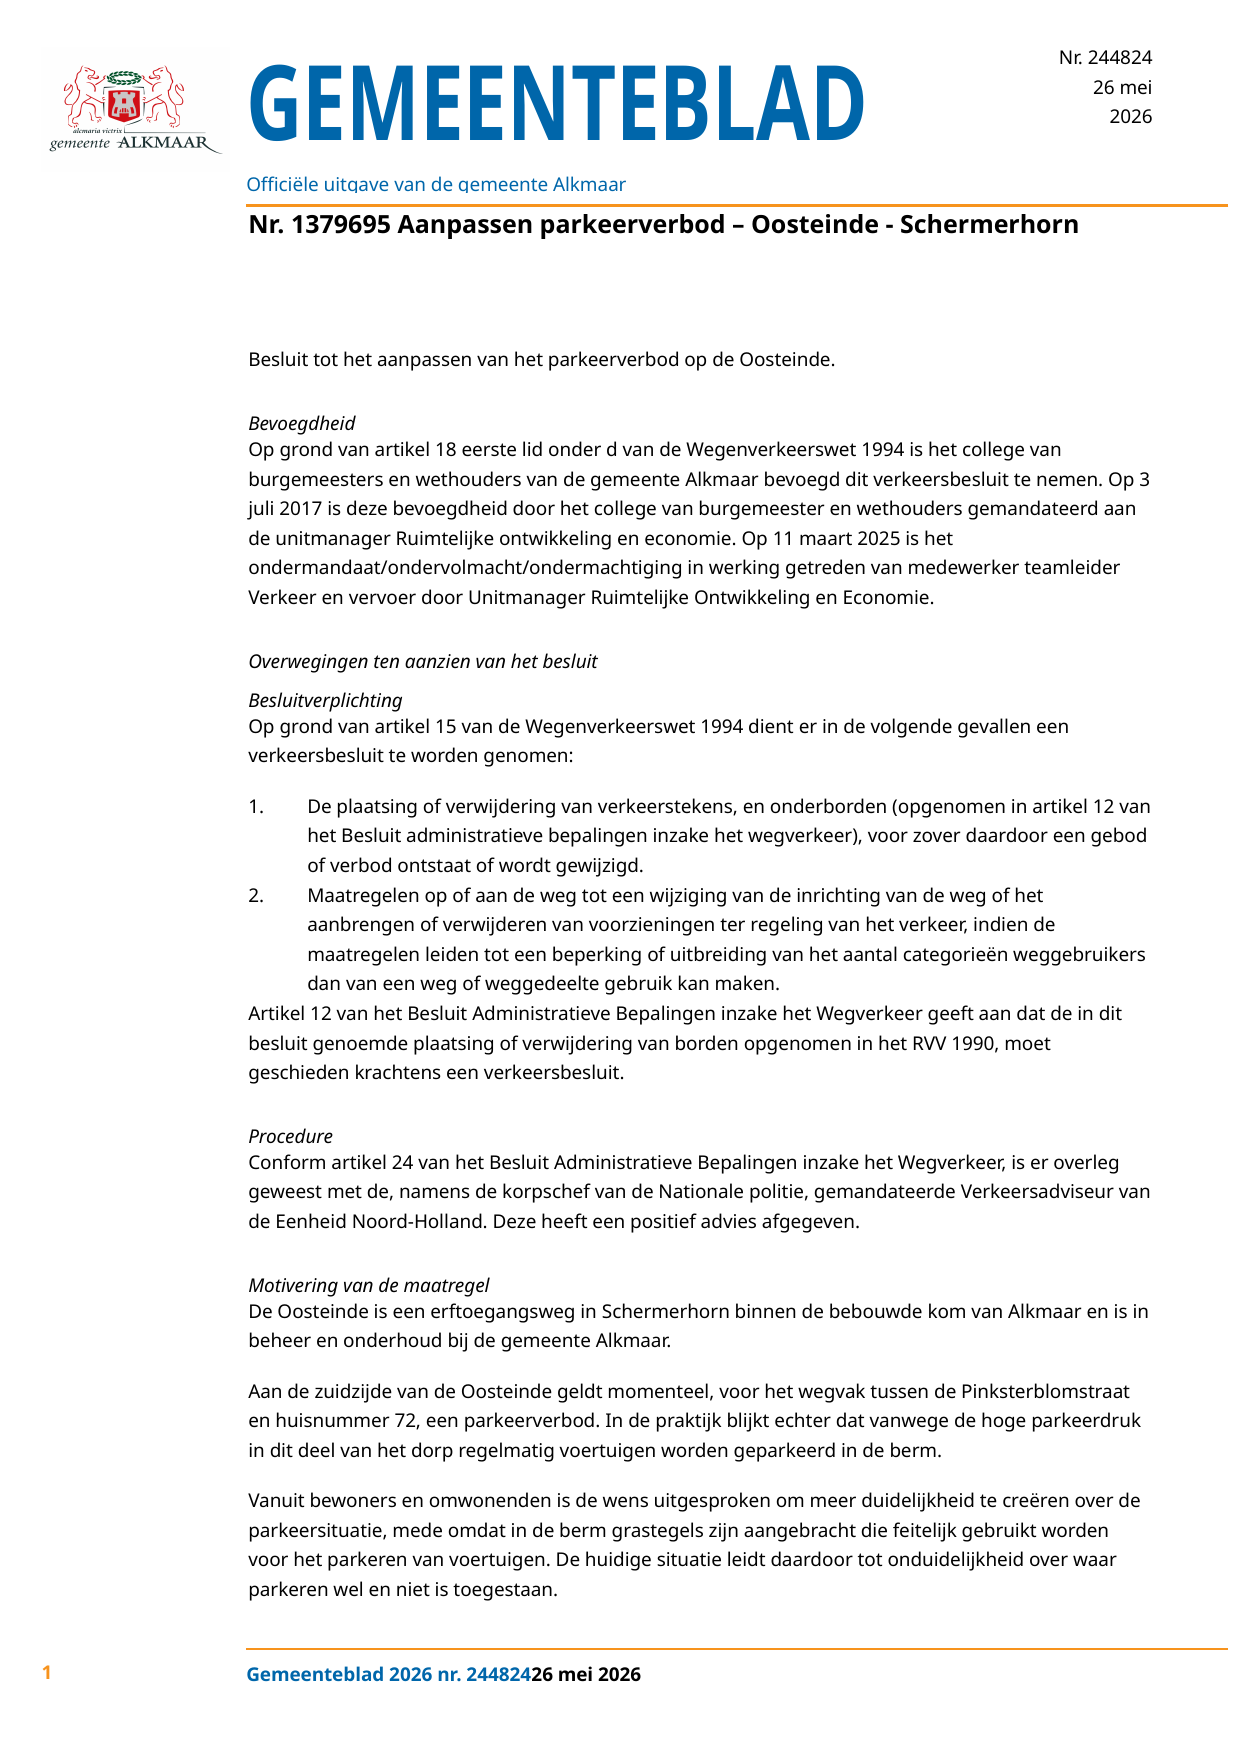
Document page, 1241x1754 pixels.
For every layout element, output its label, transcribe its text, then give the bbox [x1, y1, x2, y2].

text Overwegingen ten aanzien van het besluit [248, 648, 1152, 674]
text Conform artikel 24 van het Besluit Administratieve Bepalingen inzake het Wegverkeer, is er overleg geweest met de, namens de korpschef van de Nationale politie, gemandateerde Verkeersadviseur van de Eenheid Noord-Holland. Deze heeft een positief advies afgegeven. [248, 1149, 1152, 1234]
text Bevoegdheid [248, 410, 1152, 436]
text Procedure [248, 1123, 1152, 1149]
text Besluitverplichting [248, 687, 1152, 713]
text Op grond van artikel 18 eerste lid onder d van de Wegenverkeerswet 1994 is het college van burgemeesters en wethouders van de gemeente Alkmaar bevoegd dit verkeersbesluit te nemen. Op 3 juli 2017 is deze bevoegdheid door het college van burgemeester en wethouders gemandateerd aan de unitmanager Ruimtelijke ontwikkeling en economie. Op 11 maart 2025 is het ondermandaat/ondervolmacht/ondermachtiging in werking getreden van medewerker teamleider Verkeer en vervoer door Unitmanager Ruimtelijke Ontwikkeling en Economie. [248, 436, 1152, 610]
text Aan de zuidzijde van de Oosteinde geldt momenteel, voor het wegvak tussen de Pinksterblomstraat en huisnummer 72, een parkeerverbod. In de praktijk blijkt echter dat vanwege de hoge parkeerdruk in dit deel van het dorp regelmatig voertuigen worden geparkeerd in de berm. [248, 1378, 1152, 1463]
picture [41, 47, 231, 172]
list De plaatsing of verwijdering van verkeerstekens, en onderborden (opgenomen in artikel 12 van het Besluit administratieve bepalingen inzake het wegverkeer), voor zover daardoor een gebod of verbod ontstaat of wordt gewijzigd. [248, 793, 1152, 878]
text Motivering van de maatregel [248, 1272, 1152, 1298]
text Vanuit bewoners en omwonenden is de wens uitgesproken om meer duidelijkheid te creëren over de parkeersituatie, mede omdat in de berm grastegels zijn aangebracht die feitelijk gebruikt worden voor het parkeren van voertuigen. De huidige situatie leidt daardoor tot onduidelijkheid over waar parkeren wel en niet is toegestaan. [248, 1487, 1152, 1602]
text De Oosteinde is een erftoegangsweg in Schermerhorn binnen de bebouwde kom van Alkmaar en is in beheer en onderhoud bij de gemeente Alkmaar. [248, 1298, 1152, 1353]
text Nr. 1379695 Aanpassen parkeerverbod – Oosteinde - Schermerhorn [248, 207, 1152, 241]
text Besluit tot het aanpassen van het parkeerverbod op de Oosteinde. [248, 346, 1152, 372]
list Maatregelen op of aan de weg tot een wijziging van de inrichting van de weg of het aanbrengen of verwijderen van voorzieningen ter regeling van het verkeer, indien de maatregelen leiden tot een beperking of uitbreiding van het aantal categorieën weggebruikers dan van een weg of weggedeelte gebruik kan maken. [248, 882, 1152, 996]
text Artikel 12 van het Besluit Administratieve Bepalingen inzake het Wegverkeer geeft aan dat de in dit besluit genoemde plaatsing of verwijdering van borden opgenomen in het RVV 1990, moet geschieden krachtens een verkeersbesluit. [248, 1000, 1152, 1085]
text Op grond van artikel 15 van de Wegenverkeerswet 1994 dient er in de volgende gevallen een verkeersbesluit te worden genomen: [248, 713, 1152, 768]
